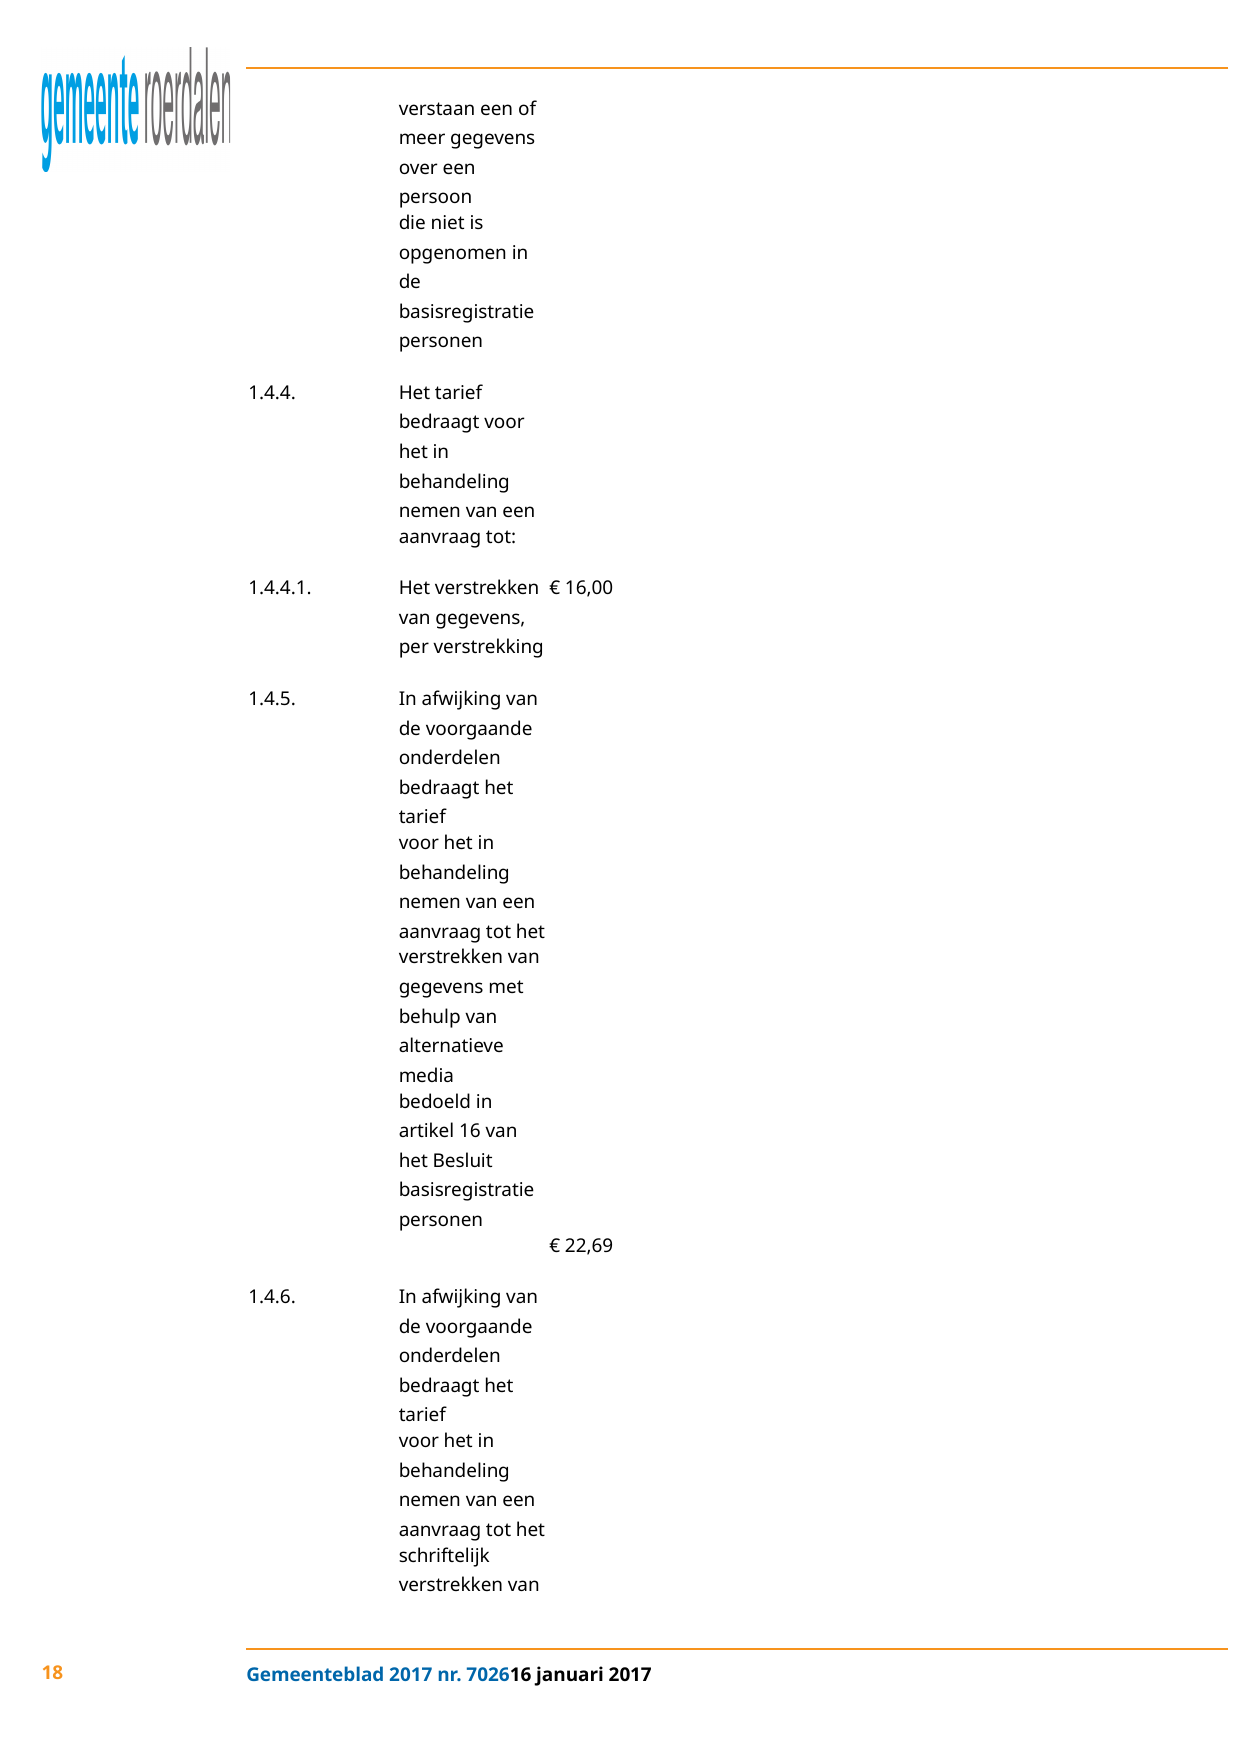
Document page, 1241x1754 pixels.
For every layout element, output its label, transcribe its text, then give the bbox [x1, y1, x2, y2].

table_cell [399, 549, 549, 574]
table_cell Het tarief bedraagt voor het in behandeling nemen van een [399, 379, 549, 523]
table_cell [399, 1258, 549, 1283]
table_cell [549, 209, 700, 353]
table_cell [549, 829, 700, 944]
table_cell [549, 685, 700, 829]
table_cell [399, 660, 549, 685]
table_cell [248, 1258, 398, 1283]
table_cell bedoeld in artikel 16 van het Besluit basisregistratie personen [399, 1088, 549, 1232]
table_cell [399, 1232, 549, 1258]
table_cell [549, 1088, 700, 1232]
table_cell [549, 1258, 700, 1283]
table_cell [248, 95, 398, 209]
table_cell voor het in behandeling nemen van een aanvraag tot het [399, 829, 549, 944]
table_cell [549, 1283, 700, 1427]
table_cell [399, 353, 549, 379]
table_cell verstrekken van gegevens met behulp van alternatieve media [399, 944, 549, 1088]
table_cell Het verstrekken van gegevens, per verstrekking [399, 575, 549, 659]
table_cell [549, 95, 700, 209]
table_cell verstaan een of meer gegevens over een persoon [399, 95, 549, 209]
table_cell In afwijking van de voorgaande onderdelen bedraagt het tarief [399, 685, 549, 829]
table_cell [549, 353, 700, 379]
picture [41, 134, 48, 172]
table_cell 1.4.5. [248, 685, 398, 829]
table_cell [549, 1542, 700, 1597]
table_cell [248, 549, 398, 574]
table_cell [549, 379, 700, 523]
table_cell € 16,00 [549, 575, 700, 659]
table_cell [248, 1428, 398, 1542]
table_cell [248, 523, 398, 549]
table_cell [248, 944, 398, 1088]
table_cell [549, 549, 700, 574]
table_cell [248, 353, 398, 379]
table_cell [248, 660, 398, 685]
table_cell 1.4.6. [248, 1283, 398, 1427]
table_cell aanvraag tot: [399, 523, 549, 549]
table_cell [248, 1088, 398, 1232]
table_cell [248, 1232, 398, 1258]
table_cell 1.4.4.1. [248, 575, 398, 659]
table_cell die niet is opgenomen in de basisregistratie personen [399, 209, 549, 353]
table_cell In afwijking van de voorgaande onderdelen bedraagt het tarief [399, 1283, 549, 1427]
table_cell [549, 1428, 700, 1542]
table_cell [248, 1542, 398, 1597]
table_cell [549, 660, 700, 685]
table_cell € 22,69 [549, 1232, 700, 1258]
table_cell [549, 944, 700, 1088]
table_cell 1.4.4. [248, 379, 398, 523]
table_cell [248, 209, 398, 353]
picture [41, 47, 231, 172]
table_cell [248, 829, 398, 944]
table_cell voor het in behandeling nemen van een aanvraag tot het [399, 1428, 549, 1542]
table_cell [549, 523, 700, 549]
table_cell schriftelijk verstrekken van [399, 1542, 549, 1597]
